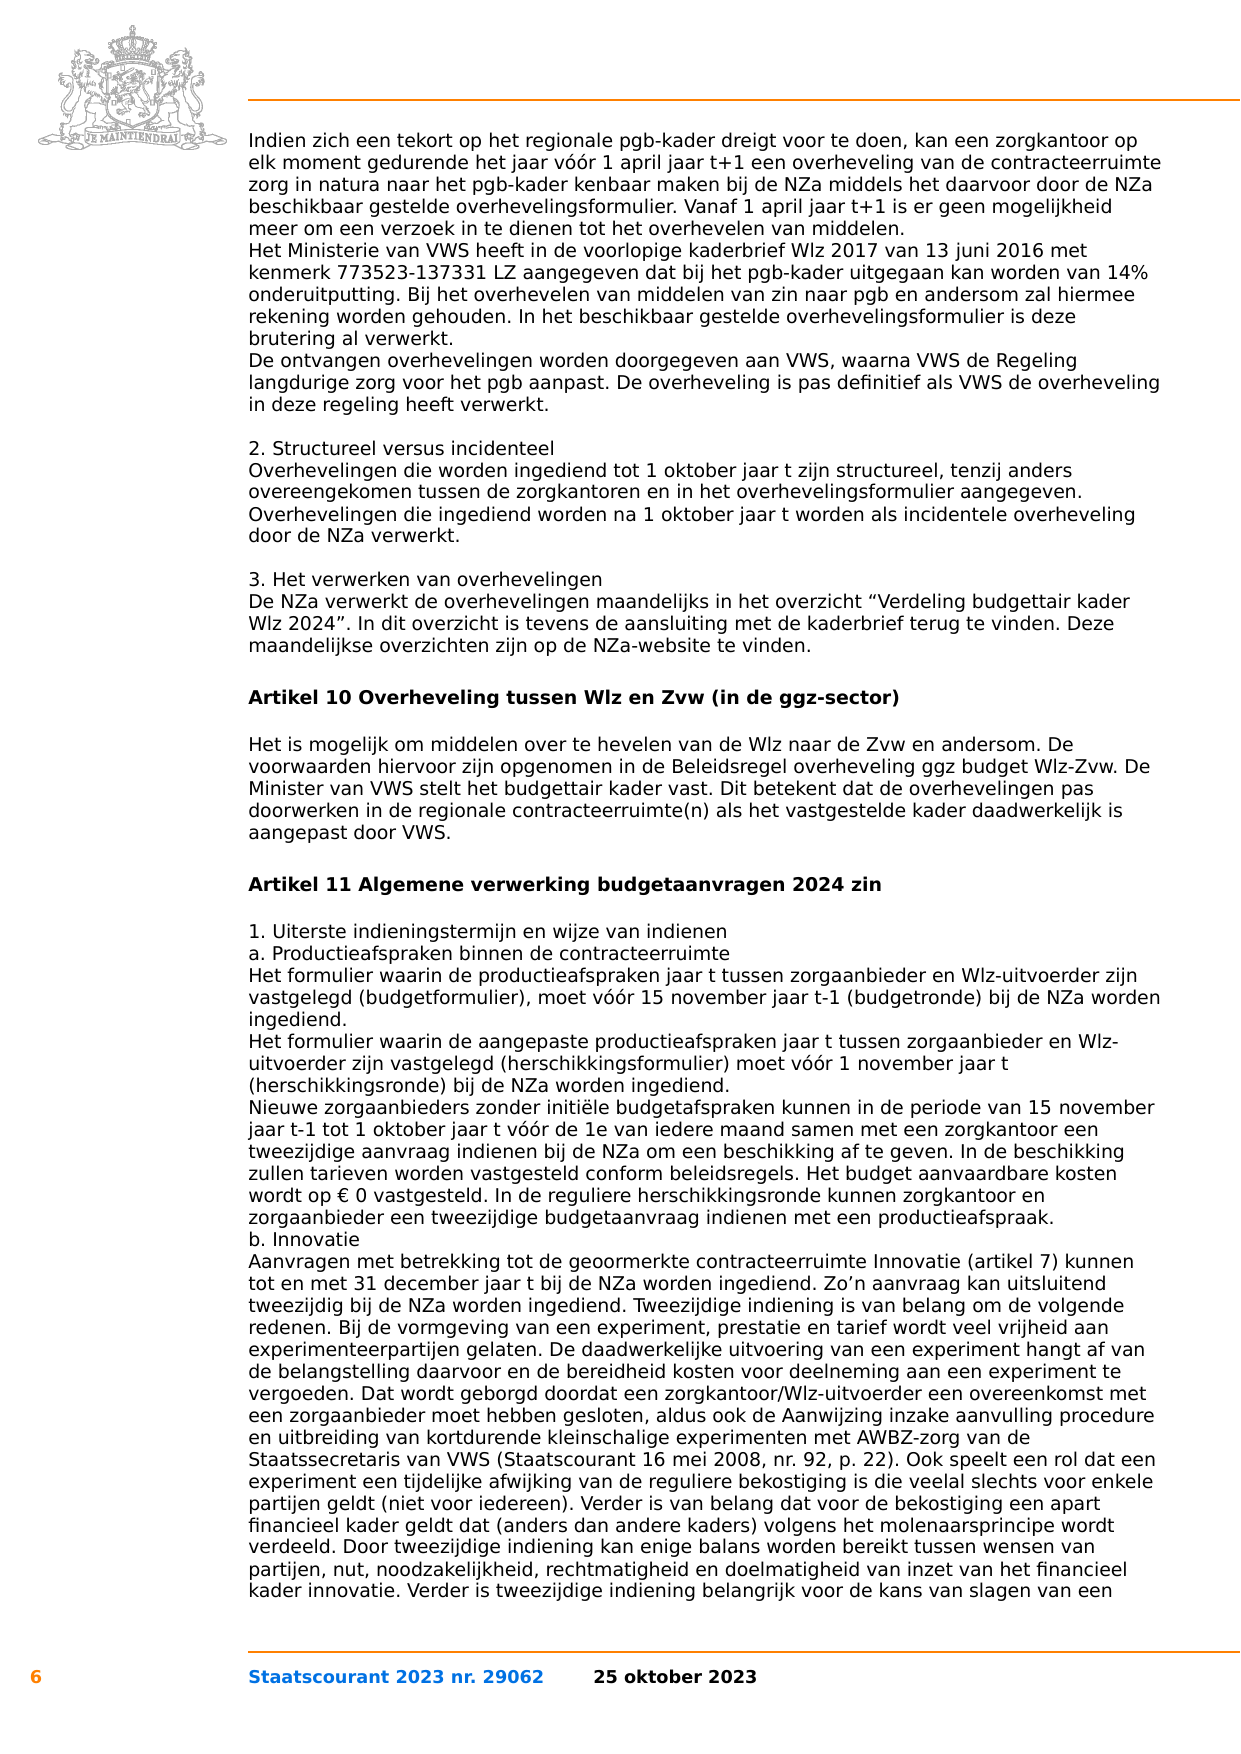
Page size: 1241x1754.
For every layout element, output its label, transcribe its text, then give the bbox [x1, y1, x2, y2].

subtitle Artikel 11 Algemene verwerking budgetaanvragen 2024 zin [248, 874, 1163, 896]
text Overhevelingen die worden ingediend tot 1 oktober jaar t zijn structureel, tenzij anders overeengekomen tussen de zorgkantoren en in het overhevelingsformulier aangegeven. [248, 459, 1163, 503]
text Overhevelingen die ingediend worden na 1 oktober jaar t worden als incidentele overheveling door de NZa verwerkt. [248, 503, 1163, 547]
text Het Ministerie van VWS heeft in de voorlopige kaderbrief Wlz 2017 van 13 juni 2016 met kenmerk 773523-137331 LZ aangegeven dat bij het pgb-kader uitgegaan kan worden van 14% onderuitputting. Bij het overhevelen van middelen van zin naar pgb en andersom zal hiermee rekening worden gehouden. In het beschikbaar gestelde overhevelingsformulier is deze brutering al verwerkt. [248, 240, 1163, 350]
text Het formulier waarin de productieafspraken jaar t tussen zorgaanbieder en Wlz-uitvoerder zijn vastgelegd (budgetformulier), moet vóór 15 november jaar t-1 (budgetronde) bij de NZa worden ingediend. [248, 965, 1163, 1031]
text Indien zich een tekort op het regionale pgb-kader dreigt voor te doen, kan een zorgkantoor op elk moment gedurende het jaar vóór 1 april jaar t+1 een overheveling van de contracteerruimte zorg in natura naar het pgb-kader kenbaar maken bij de NZa middels het daarvoor door de NZa beschikbaar gestelde overhevelingsformulier. Vanaf 1 april jaar t+1 is er geen mogelijkheid meer om een verzoek in te dienen tot het overhevelen van middelen. [248, 130, 1163, 240]
text Aanvragen met betrekking tot de geoormerkte contracteerruimte Innovatie (artikel 7) kunnen tot en met 31 december jaar t bij de NZa worden ingediend. Zo’n aanvraag kan uitsluitend tweezijdig bij de NZa worden ingediend. Tweezijdige indiening is van belang om de volgende redenen. Bij de vormgeving van een experiment, prestatie en tarief wordt veel vrijheid aan experimenteerpartijen gelaten. De daadwerkelijke uitvoering van een experiment hangt af van de belangstelling daarvoor en de bereidheid kosten voor deelneming aan een experiment te vergoeden. Dat wordt geborgd doordat een zorgkantoor/Wlz-uitvoerder een overeenkomst met een zorgaanbieder moet hebben gesloten, aldus ook de Aanwijzing inzake aanvulling procedure en uitbreiding van kortdurende kleinschalige experimenten met AWBZ-zorg van de Staatssecretaris van VWS (Staatscourant 16 mei 2008, nr. 92, p. 22). Ook speelt een rol dat een experiment een tijdelijke afwijking van de reguliere bekostiging is die veelal slechts voor enkele partijen geldt (niet voor iedereen). Verder is van belang dat voor de bekostiging een apart financieel kader geldt dat (anders dan andere kaders) volgens het molenaarsprincipe wordt verdeeld. Door tweezijdige indiening kan enige balans worden bereikt tussen wensen van partijen, nut, noodzakelijkheid, rechtmatigheid en doelmatigheid van inzet van het financieel kader innovatie. Verder is tweezijdige indiening belangrijk voor de kans van slagen van een [248, 1251, 1163, 1602]
text Nieuwe zorgaanbieders zonder initiële budgetafspraken kunnen in de periode van 15 november jaar t-1 tot 1 oktober jaar t vóór de 1e van iedere maand samen met een zorgkantoor een tweezijdige aanvraag indienen bij de NZa om een beschikking af te geven. In de beschikking zullen tarieven worden vastgesteld conform beleidsregels. Het budget aanvaardbare kosten wordt op € 0 vastgesteld. In de reguliere herschikkingsronde kunnen zorgkantoor en zorgaanbieder een tweezijdige budgetaanvraag indienen met een productieafspraak. [248, 1097, 1163, 1229]
text 3. Het verwerken van overhevelingen [248, 569, 1163, 591]
text Het is mogelijk om middelen over te hevelen van de Wlz naar de Zvw en andersom. De voorwaarden hiervoor zijn opgenomen in de Beleidsregel overheveling ggz budget Wlz-Zvw. De Minister van VWS stelt het budgettair kader vast. Dit betekent dat de overhevelingen pas doorwerken in de regionale contracteerruimte(n) als het vastgestelde kader daadwerkelijk is aangepast door VWS. [248, 734, 1163, 844]
text b. Innovatie [248, 1229, 1163, 1251]
text a. Productieafspraken binnen de contracteerruimte [248, 943, 1163, 965]
text De NZa verwerkt de overhevelingen maandelijks in het overzicht “Verdeling budgettair kader Wlz 2024”. In dit overzicht is tevens de aansluiting met de kaderbrief terug te vinden. Deze maandelijkse overzichten zijn op de NZa-website te vinden. [248, 591, 1163, 657]
text Het formulier waarin de aangepaste productieafspraken jaar t tussen zorgaanbieder en Wlz-uitvoerder zijn vastgelegd (herschikkingsformulier) moet vóór 1 november jaar t (herschikkingsronde) bij de NZa worden ingediend. [248, 1031, 1163, 1097]
text 2. Structureel versus incidenteel [248, 437, 1163, 459]
picture [38, 25, 227, 150]
text De ontvangen overhevelingen worden doorgegeven aan VWS, waarna VWS de Regeling langdurige zorg voor het pgb aanpast. De overheveling is pas definitief als VWS de overheveling in deze regeling heeft verwerkt. [248, 350, 1163, 416]
subtitle Artikel 10 Overheveling tussen Wlz en Zvw (in de ggz-sector) [248, 687, 1163, 709]
text 1. Uiterste indieningstermijn en wijze van indienen [248, 921, 1163, 943]
